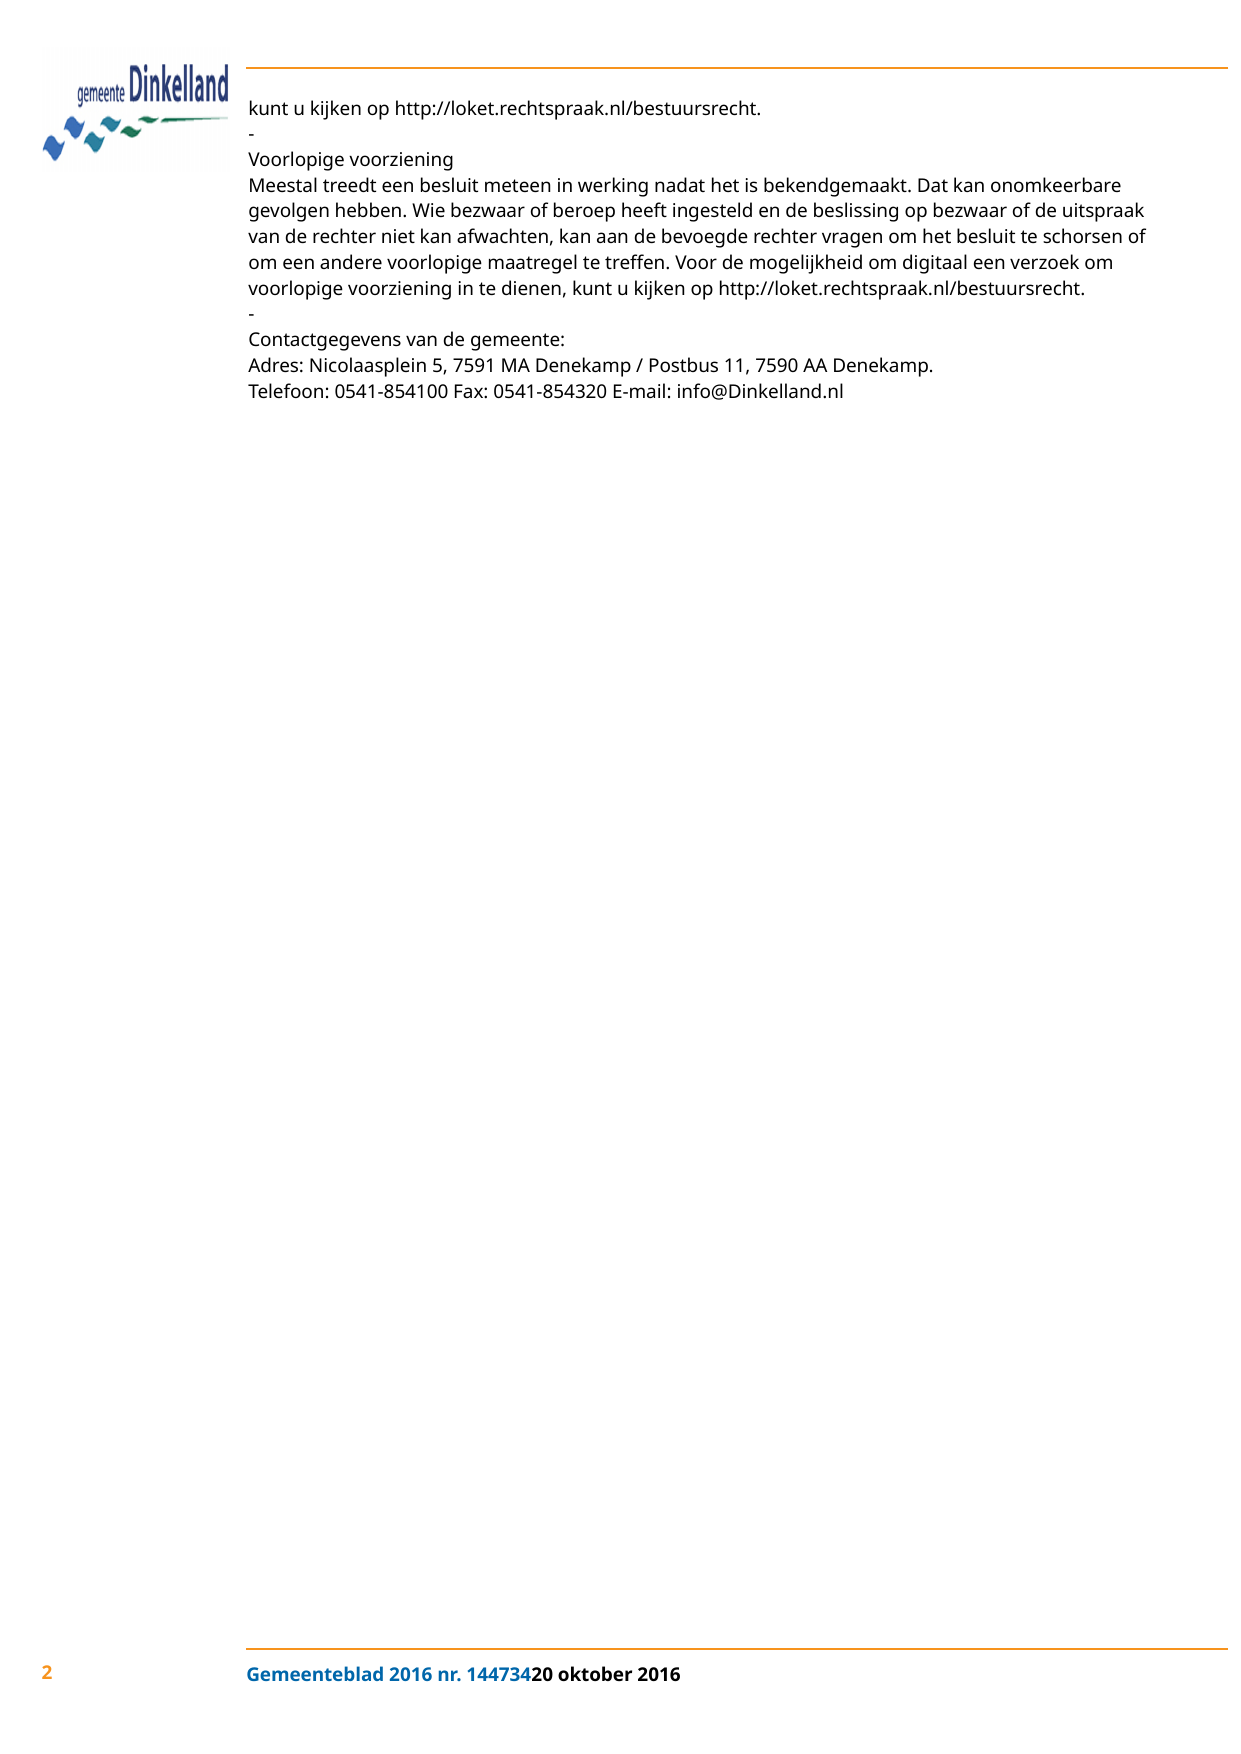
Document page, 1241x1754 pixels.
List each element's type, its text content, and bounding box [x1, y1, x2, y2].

text kunt u kijken op http://loket.rechtspraak.nl/bestuursrecht. [248, 95, 1152, 121]
text - [248, 301, 1152, 326]
text Meestal treedt een besluit meteen in werking nadat het is bekendgemaakt. Dat kan onomkeerbare gevolgen hebben. Wie bezwaar of beroep heeft ingesteld en de beslissing op bezwaar of de uitspraak van de rechter niet kan afwachten, kan aan de bevoegde rechter vragen om het besluit te schorsen of om een andere voorlopige maatregel te treffen. Voor de mogelijkheid om digitaal een verzoek om voorlopige voorziening in te dienen, kunt u kijken op http://loket.rechtspraak.nl/bestuursrecht. [248, 172, 1152, 301]
text - [248, 121, 1152, 146]
text Telefoon: 0541-854100 Fax: 0541-854320 E-mail: info@Dinkelland.nl [248, 378, 1152, 403]
text Voorlopige voorziening [248, 146, 1152, 172]
picture [41, 47, 231, 172]
text Adres: Nicolaasplein 5, 7591 MA Denekamp / Postbus 11, 7590 AA Denekamp. [248, 352, 1152, 378]
text Contactgegevens van de gemeente: [248, 326, 1152, 352]
